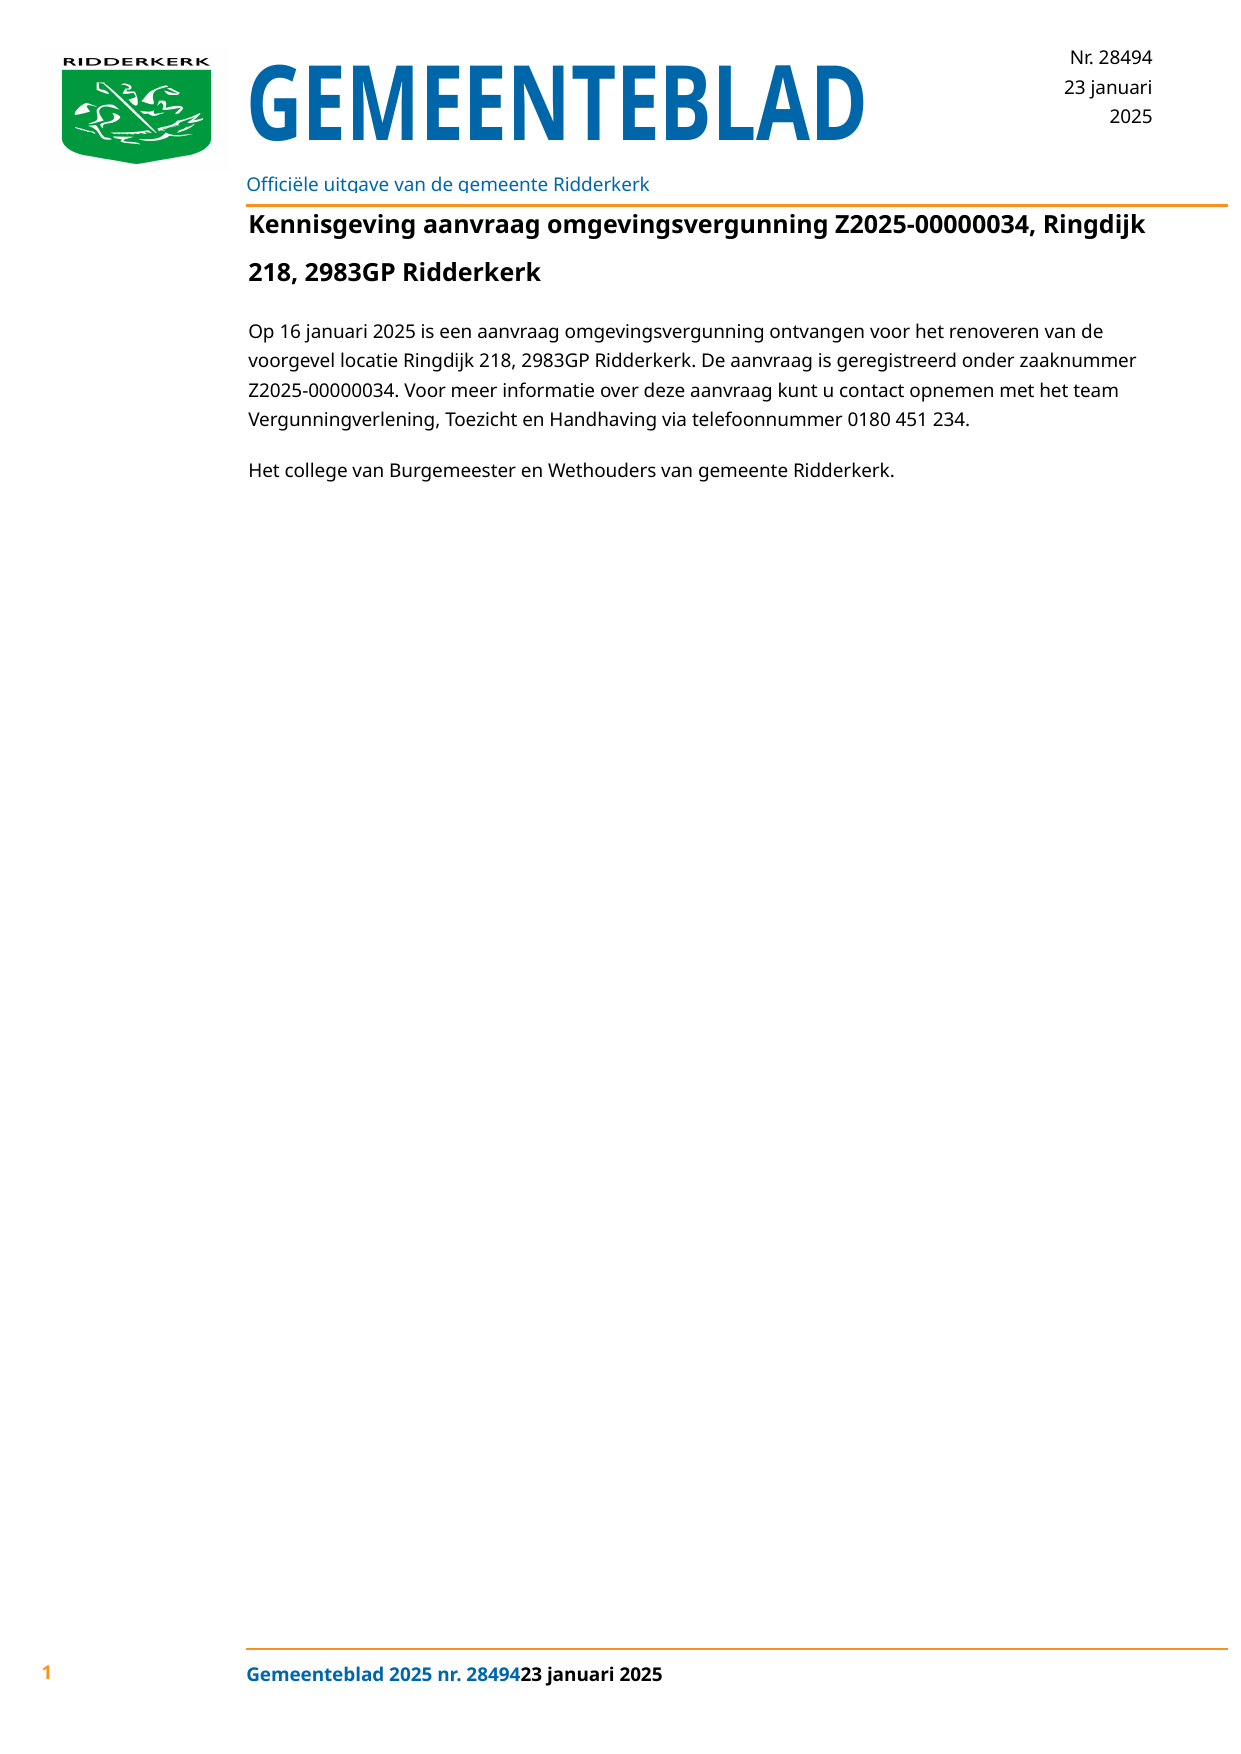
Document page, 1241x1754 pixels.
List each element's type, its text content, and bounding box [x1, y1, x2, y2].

text Het college van Burgemeester en Wethouders van gemeente Ridderkerk. [248, 457, 1152, 483]
picture [41, 47, 231, 172]
text Op 16 januari 2025 is een aanvraag omgevingsvergunning ontvangen voor het renoveren van de voorgevel locatie Ringdijk 218, 2983GP Ridderkerk. De aanvraag is geregistreerd onder zaaknummer Z2025-00000034. Voor meer informatie over deze aanvraag kunt u contact opnemen met het team Vergunningverlening, Toezicht en Handhaving via telefoonnummer 0180 451 234. [248, 318, 1152, 432]
text Kennisgeving aanvraag omgevingsvergunning Z2025-00000034, Ringdijk 218, 2983GP Ridderkerk [248, 207, 1152, 288]
